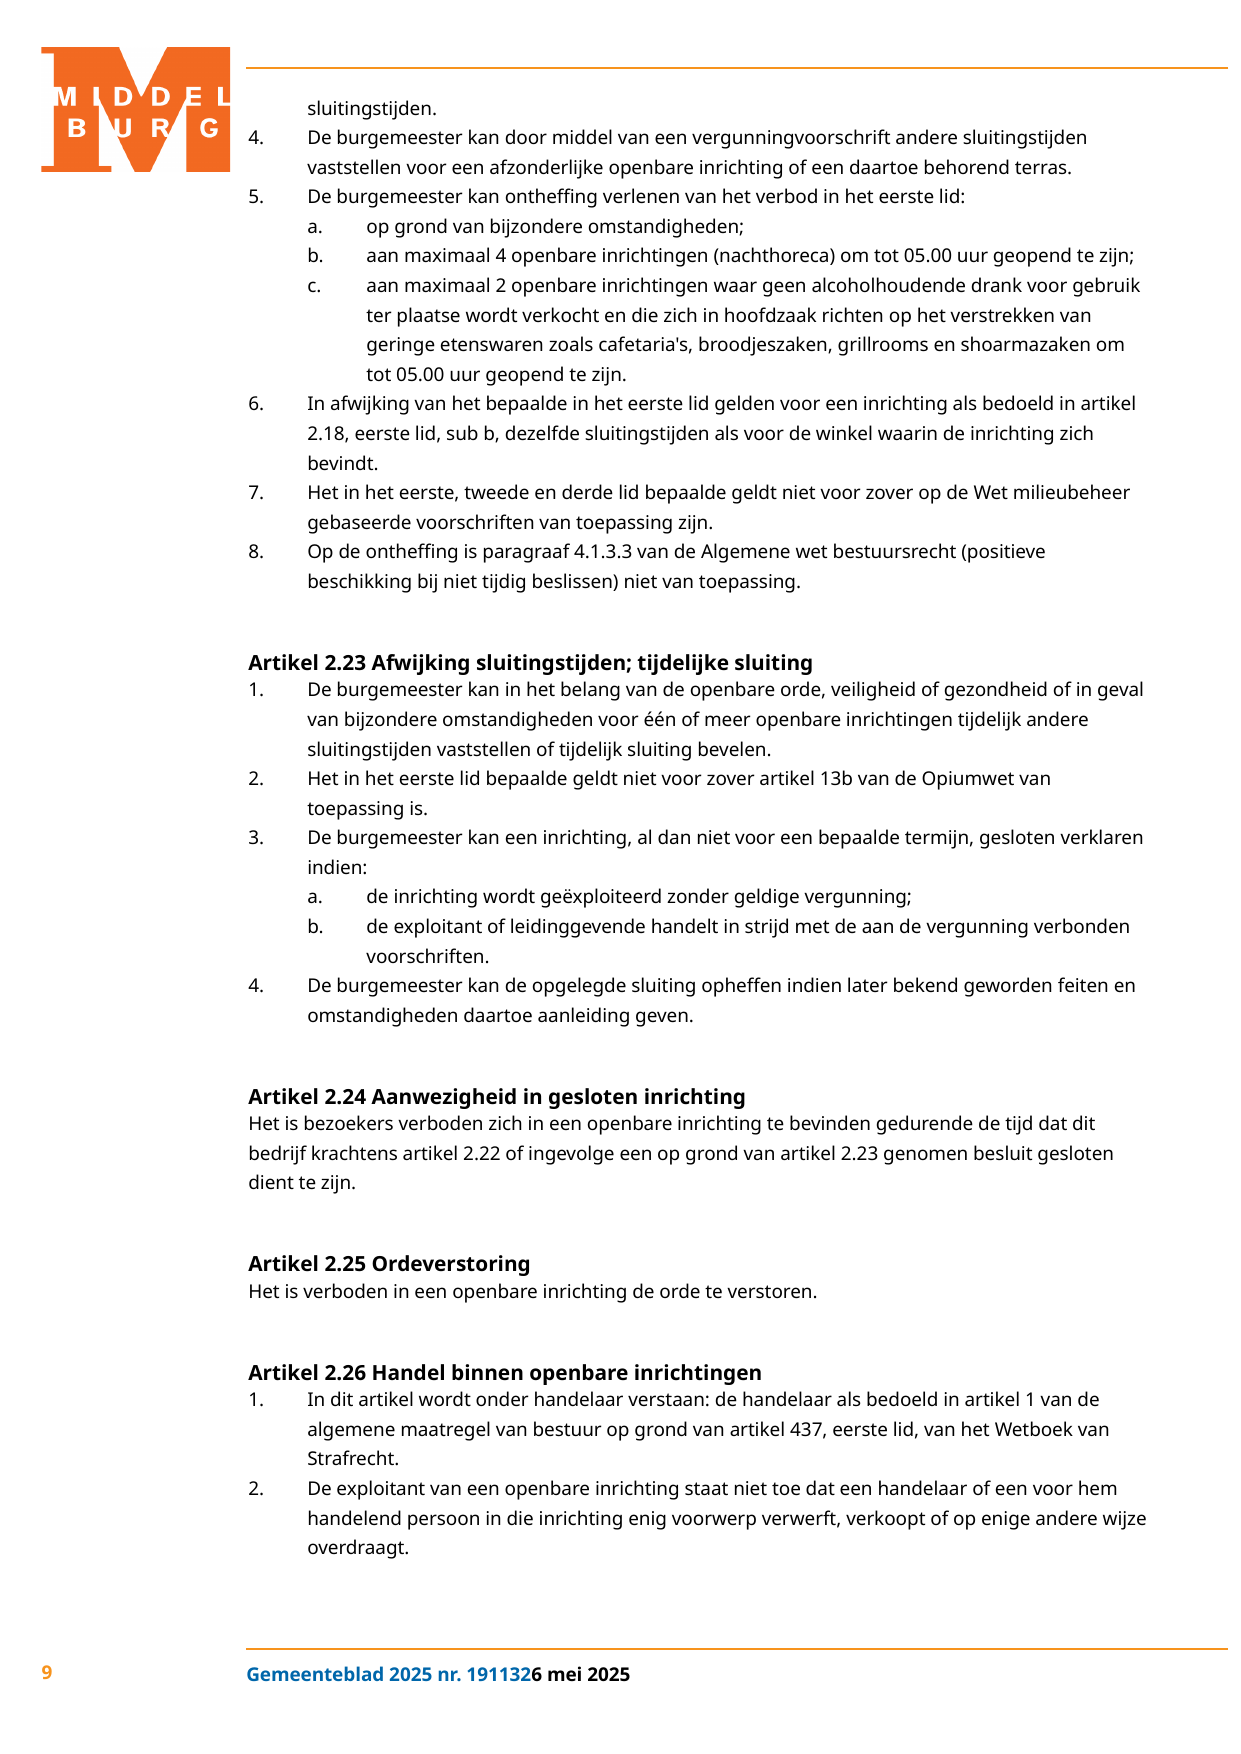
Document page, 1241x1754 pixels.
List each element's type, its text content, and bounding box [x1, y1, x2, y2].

list aan maximaal 4 openbare inrichtingen (nachthoreca) om tot 05.00 uur geopend te zijn; [307, 243, 1152, 268]
list aan maximaal 2 openbare inrichtingen waar geen alcoholhoudende drank voor gebruik ter plaatse wordt verkocht en die zich in hoofdzaak richten op het verstrekken van geringe etenswaren zoals cafetaria's, broodjeszaken, grillrooms en shoarmazaken om tot 05.00 uur geopend te zijn. [307, 272, 1152, 387]
list De burgemeester kan door middel van een vergunningvoorschrift andere sluitingstijden vaststellen voor een afzonderlijke openbare inrichting of een daartoe behorend terras. [248, 124, 1152, 180]
text Het is verboden in een openbare inrichting de orde te verstoren. [248, 1278, 1152, 1304]
list De exploitant van een openbare inrichting staat niet toe dat een handelaar of een voor hem handelend persoon in die inrichting enig voorwerp verwerft, verkoopt of op enige andere wijze overdraagt. [248, 1475, 1152, 1560]
text Artikel 2.23 Afwijking sluitingstijden; tijdelijke sluiting [248, 648, 1152, 677]
list sluitingstijden. [248, 95, 1152, 121]
list In afwijking van het bepaalde in het eerste lid gelden voor een inrichting als bedoeld in artikel 2.18, eerste lid, sub b, dezelfde sluitingstijden als voor de winkel waarin de inrichting zich bevindt. [248, 391, 1152, 476]
list De burgemeester kan de opgelegde sluiting opheffen indien later bekend geworden feiten en omstandigheden daartoe aanleiding geven. [248, 972, 1152, 1028]
text Artikel 2.26 Handel binnen openbare inrichtingen [248, 1358, 1152, 1386]
list De burgemeester kan ontheffing verlenen van het verbod in het eerste lid: [248, 183, 1152, 209]
list de inrichting wordt geëxploiteerd zonder geldige vergunning; [307, 884, 1152, 909]
text Het is bezoekers verboden zich in een openbare inrichting te bevinden gedurende de tijd dat dit bedrijf krachtens artikel 2.22 of ingevolge een op grond van artikel 2.23 genomen besluit gesloten dient te zijn. [248, 1110, 1152, 1195]
list op grond van bijzondere omstandigheden; [307, 213, 1152, 239]
list Op de ontheffing is paragraaf 4.1.3.3 van de Algemene wet bestuursrecht (positieve beschikking bij niet tijdig beslissen) niet van toepassing. [248, 538, 1152, 594]
list De burgemeester kan een inrichting, al dan niet voor een bepaalde termijn, gesloten verklaren indien: [248, 824, 1152, 880]
text Artikel 2.25 Ordeverstoring [248, 1249, 1152, 1278]
list De burgemeester kan in het belang van de openbare orde, veiligheid of gezondheid of in geval van bijzondere omstandigheden voor één of meer openbare inrichtingen tijdelijk andere sluitingstijden vaststellen of tijdelijk sluiting bevelen. [248, 677, 1152, 761]
list Het in het eerste lid bepaalde geldt niet voor zover artikel 13b van de Opiumwet van toepassing is. [248, 765, 1152, 821]
picture [41, 47, 231, 172]
list Het in het eerste, tweede en derde lid bepaalde geldt niet voor zover op de Wet milieubeheer gebaseerde voorschriften van toepassing zijn. [248, 479, 1152, 535]
list In dit artikel wordt onder handelaar verstaan: de handelaar als bedoeld in artikel 1 van de algemene maatregel van bestuur op grond van artikel 437, eerste lid, van het Wetboek van Strafrecht. [248, 1386, 1152, 1471]
list de exploitant of leidinggevende handelt in strijd met de aan de vergunning verbonden voorschriften. [307, 913, 1152, 968]
text Artikel 2.24 Aanwezigheid in gesloten inrichting [248, 1082, 1152, 1110]
